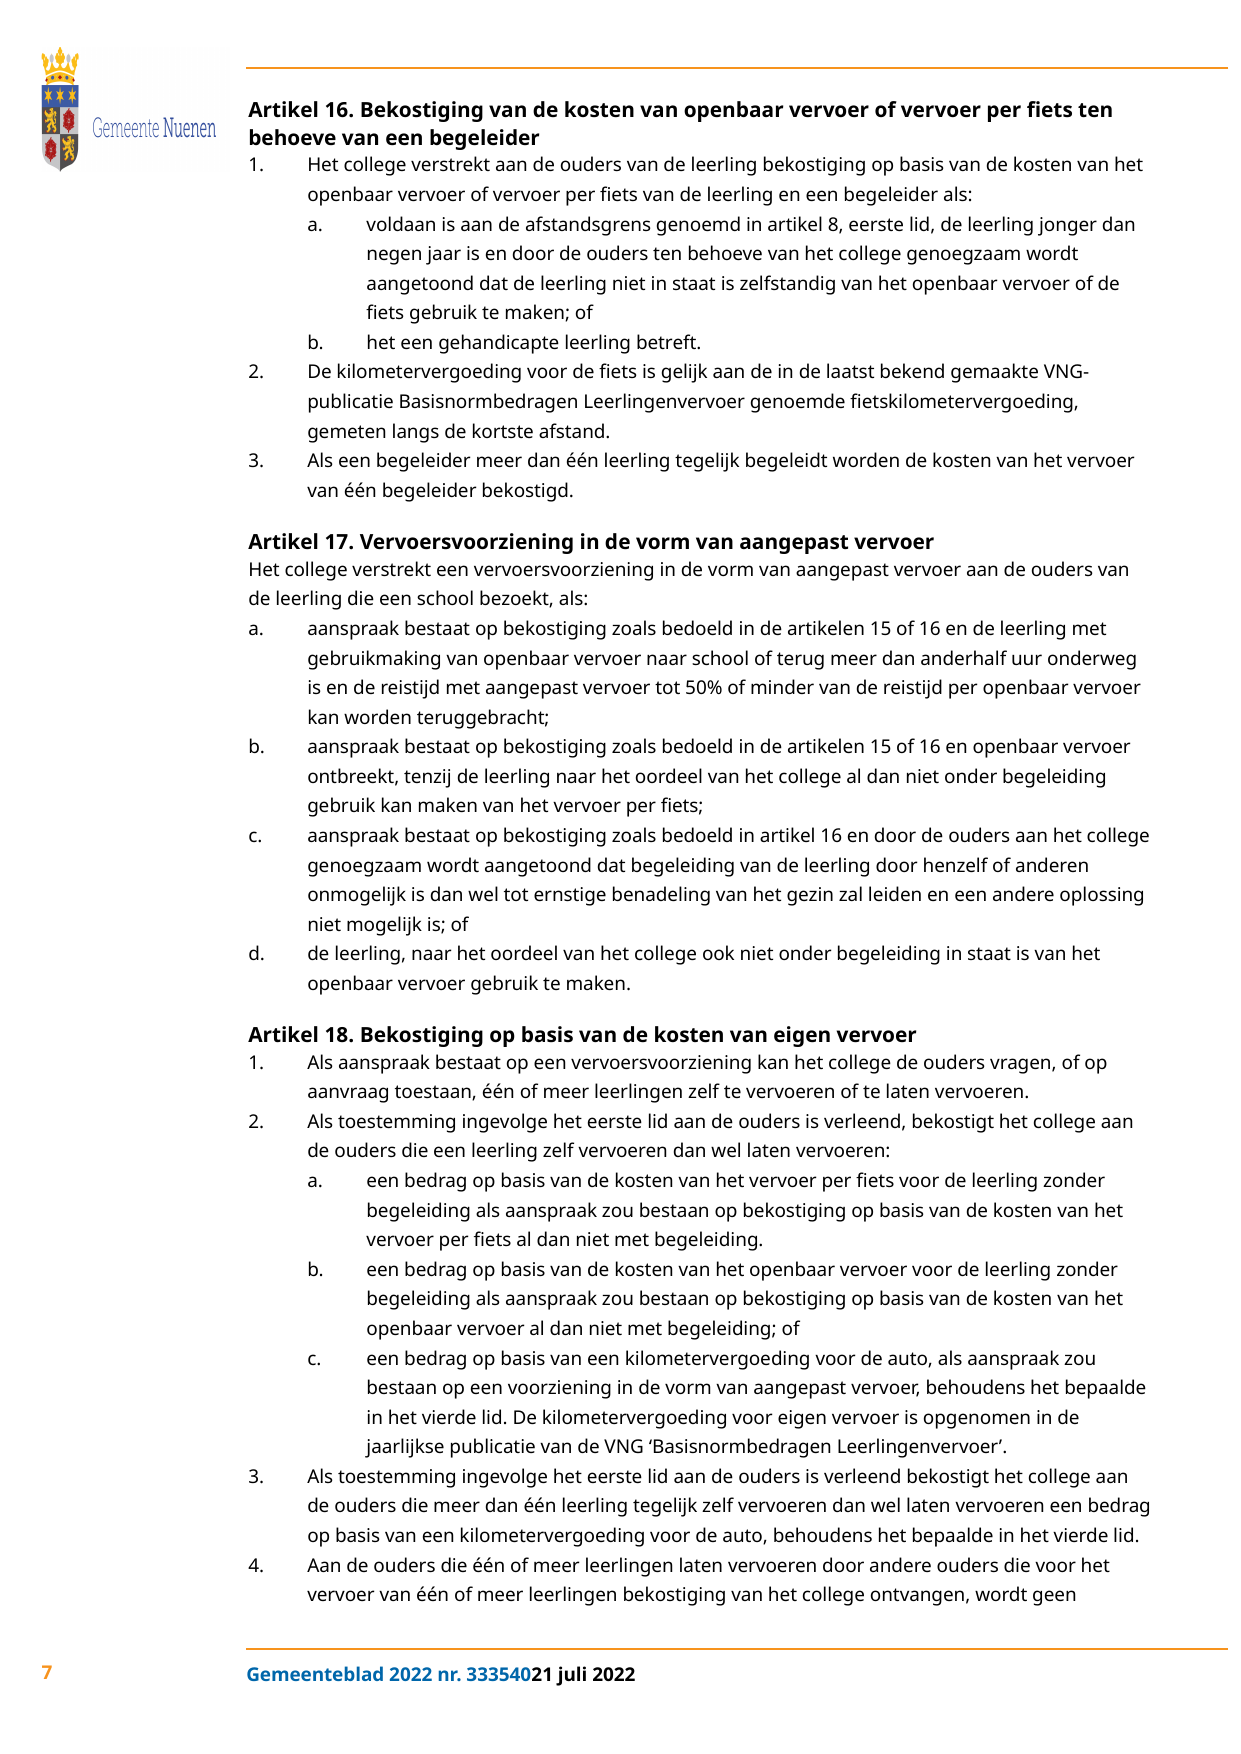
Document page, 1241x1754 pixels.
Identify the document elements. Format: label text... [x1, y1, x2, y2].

text Artikel 16. Bekostiging van de kosten van openbaar vervoer of vervoer per fiets ten behoeve van een begeleider [248, 95, 1152, 152]
list een bedrag op basis van de kosten van het vervoer per fiets voor de leerling zonder begeleiding als aanspraak zou bestaan op bekostiging op basis van de kosten van het vervoer per fiets al dan niet met begeleiding. [307, 1167, 1152, 1252]
text Het college verstrekt een vervoersvoorziening in de vorm van aangepast vervoer aan de ouders van de leerling die een school bezoekt, als: [248, 556, 1152, 611]
list aanspraak bestaat op bekostiging zoals bedoeld in artikel 16 en door de ouders aan het college genoegzaam wordt aangetoond dat begeleiding van de leerling door henzelf of anderen onmogelijk is dan wel tot ernstige benadeling van het gezin zal leiden en een andere oplossing niet mogelijk is; of [248, 822, 1152, 937]
text Artikel 18. Bekostiging op basis van de kosten van eigen vervoer [248, 1021, 1152, 1049]
list Aan de ouders die één of meer leerlingen laten vervoeren door andere ouders die voor het vervoer van één of meer leerlingen bekostiging van het college ontvangen, wordt geen [248, 1552, 1152, 1607]
list een bedrag op basis van een kilometervergoeding voor de auto, als aanspraak zou bestaan op een voorziening in de vorm van aangepast vervoer, behoudens het bepaalde in het vierde lid. De kilometervergoeding voor eigen vervoer is opgenomen in de jaarlijkse publicatie van de VNG ‘Basisnormbedragen Leerlingenvervoer’. [307, 1345, 1152, 1459]
list De kilometervergoeding voor de fiets is gelijk aan de in de laatst bekend gemaakte VNG-publicatie Basisnormbedragen Leerlingenvervoer genoemde fietskilometervergoeding, gemeten langs de kortste afstand. [248, 359, 1152, 444]
list Als aanspraak bestaat op een vervoersvoorziening kan het college de ouders vragen, of op aanvraag toestaan, één of meer leerlingen zelf te vervoeren of te laten vervoeren. [248, 1049, 1152, 1104]
list Als toestemming ingevolge het eerste lid aan de ouders is verleend bekostigt het college aan de ouders die meer dan één leerling tegelijk zelf vervoeren dan wel laten vervoeren een bedrag op basis van een kilometervergoeding voor de auto, behoudens het bepaalde in het vierde lid. [248, 1463, 1152, 1548]
list een bedrag op basis van de kosten van het openbaar vervoer voor de leerling zonder begeleiding als aanspraak zou bestaan op bekostiging op basis van de kosten van het openbaar vervoer al dan niet met begeleiding; of [307, 1256, 1152, 1341]
list aanspraak bestaat op bekostiging zoals bedoeld in de artikelen 15 of 16 en openbaar vervoer ontbreekt, tenzij de leerling naar het oordeel van het college al dan niet onder begeleiding gebruik kan maken van het vervoer per fiets; [248, 733, 1152, 818]
list Als toestemming ingevolge het eerste lid aan de ouders is verleend, bekostigt het college aan de ouders die een leerling zelf vervoeren dan wel laten vervoeren: [248, 1108, 1152, 1163]
list Het college verstrekt aan de ouders van de leerling bekostiging op basis van de kosten van het openbaar vervoer of vervoer per fiets van de leerling en een begeleider als: [248, 152, 1152, 207]
list voldaan is aan de afstandsgrens genoemd in artikel 8, eerste lid, de leerling jonger dan negen jaar is en door de ouders ten behoeve van het college genoegzaam wordt aangetoond dat de leerling niet in staat is zelfstandig van het openbaar vervoer of de fiets gebruik te maken; of [307, 211, 1152, 325]
list de leerling, naar het oordeel van het college ook niet onder begeleiding in staat is van het openbaar vervoer gebruik te maken. [248, 941, 1152, 996]
list aanspraak bestaat op bekostiging zoals bedoeld in de artikelen 15 of 16 en de leerling met gebruikmaking van openbaar vervoer naar school of terug meer dan anderhalf uur onderweg is en de reistijd met aangepast vervoer tot 50% of minder van de reistijd per openbaar vervoer kan worden teruggebracht; [248, 615, 1152, 729]
list het een gehandicapte leerling betreft. [307, 329, 1152, 355]
picture [41, 47, 231, 172]
list Als een begeleider meer dan één leerling tegelijk begeleidt worden de kosten van het vervoer van één begeleider bekostigd. [248, 447, 1152, 503]
text Artikel 17. Vervoersvoorziening in de vorm van aangepast vervoer [248, 527, 1152, 556]
